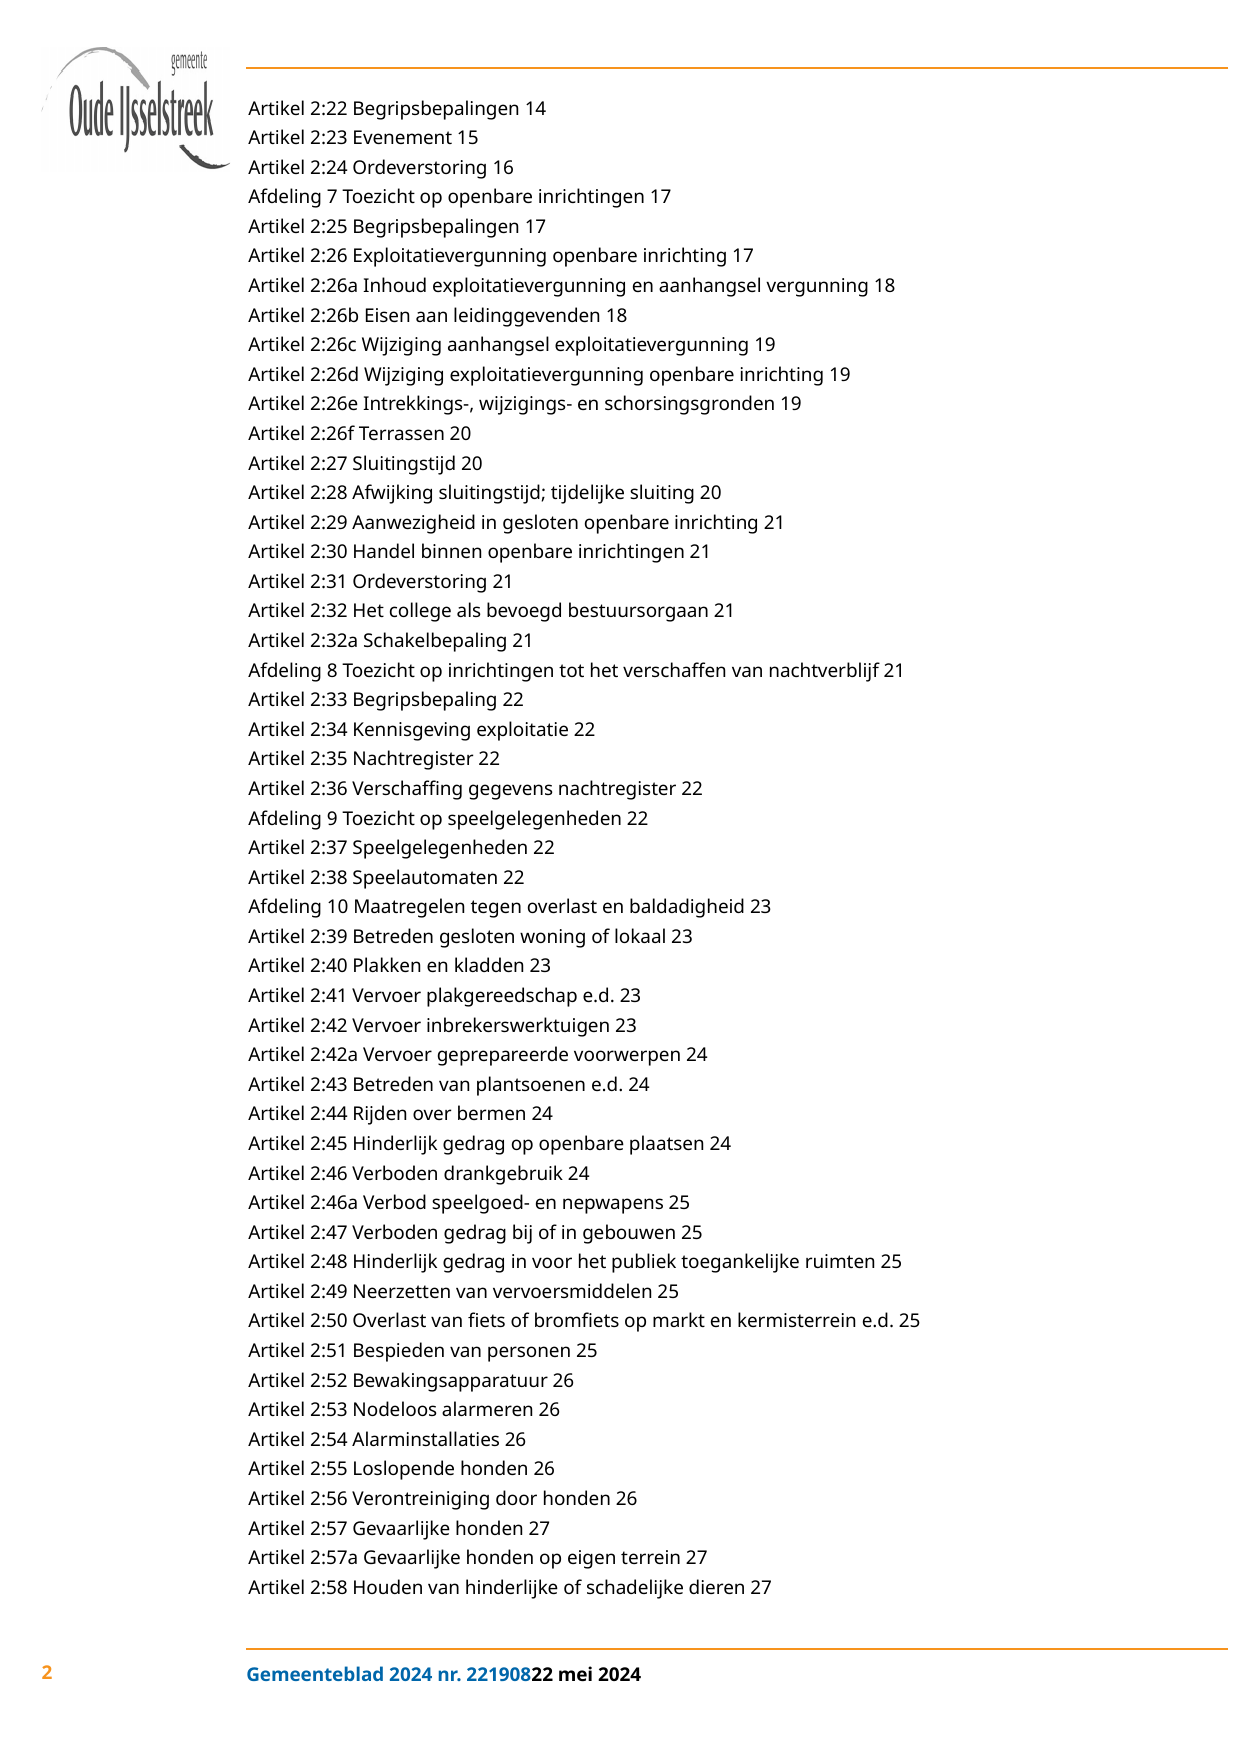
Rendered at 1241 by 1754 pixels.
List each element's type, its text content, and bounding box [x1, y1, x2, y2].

text Artikel 2:26e Intrekkings-, wijzigings- en schorsingsgronden 19 [248, 391, 1152, 416]
text Artikel 2:53 Nodeloos alarmeren 26 [248, 1396, 1152, 1422]
text Artikel 2:52 Bewakingsapparatuur 26 [248, 1367, 1152, 1393]
picture [41, 47, 231, 172]
text Artikel 2:58 Houden van hinderlijke of schadelijke dieren 27 [248, 1574, 1152, 1600]
text Artikel 2:46a Verbod speelgoed- en nepwapens 25 [248, 1189, 1152, 1215]
text Artikel 2:55 Loslopende honden 26 [248, 1456, 1152, 1481]
text Artikel 2:46 Verboden drankgebruik 24 [248, 1160, 1152, 1186]
text Artikel 2:42a Vervoer geprepareerde voorwerpen 24 [248, 1041, 1152, 1067]
text Artikel 2:29 Aanwezigheid in gesloten openbare inrichting 21 [248, 509, 1152, 535]
text Artikel 2:34 Kennisgeving exploitatie 22 [248, 716, 1152, 742]
text Afdeling 9 Toezicht op speelgelegenheden 22 [248, 805, 1152, 831]
text Artikel 2:27 Sluitingstijd 20 [248, 450, 1152, 476]
text Artikel 2:26f Terrassen 20 [248, 420, 1152, 446]
text Artikel 2:41 Vervoer plakgereedschap e.d. 23 [248, 982, 1152, 1008]
text Artikel 2:26b Eisen aan leidinggevenden 18 [248, 302, 1152, 328]
text Artikel 2:49 Neerzetten van vervoersmiddelen 25 [248, 1278, 1152, 1304]
text Artikel 2:51 Bespieden van personen 25 [248, 1337, 1152, 1363]
text Artikel 2:22 Begripsbepalingen 14 [248, 95, 1152, 121]
text Artikel 2:40 Plakken en kladden 23 [248, 953, 1152, 978]
text Artikel 2:26d Wijziging exploitatievergunning openbare inrichting 19 [248, 361, 1152, 387]
text Artikel 2:32 Het college als bevoegd bestuursorgaan 21 [248, 598, 1152, 623]
text Artikel 2:25 Begripsbepalingen 17 [248, 213, 1152, 239]
text Artikel 2:23 Evenement 15 [248, 124, 1152, 150]
text Artikel 2:28 Afwijking sluitingstijd; tijdelijke sluiting 20 [248, 479, 1152, 505]
text Artikel 2:42 Vervoer inbrekerswerktuigen 23 [248, 1012, 1152, 1038]
text Artikel 2:33 Begripsbepaling 22 [248, 686, 1152, 712]
text Afdeling 7 Toezicht op openbare inrichtingen 17 [248, 183, 1152, 209]
text Artikel 2:26 Exploitatievergunning openbare inrichting 17 [248, 243, 1152, 268]
text Artikel 2:26c Wijziging aanhangsel exploitatievergunning 19 [248, 331, 1152, 357]
text Artikel 2:36 Verschaffing gegevens nachtregister 22 [248, 775, 1152, 801]
text Artikel 2:32a Schakelbepaling 21 [248, 627, 1152, 653]
text Afdeling 8 Toezicht op inrichtingen tot het verschaffen van nachtverblijf 21 [248, 657, 1152, 683]
text Artikel 2:35 Nachtregister 22 [248, 746, 1152, 771]
text Artikel 2:56 Verontreiniging door honden 26 [248, 1485, 1152, 1511]
text Artikel 2:24 Ordeverstoring 16 [248, 154, 1152, 180]
text Artikel 2:57 Gevaarlijke honden 27 [248, 1515, 1152, 1541]
text Artikel 2:45 Hinderlijk gedrag op openbare plaatsen 24 [248, 1130, 1152, 1156]
text Artikel 2:47 Verboden gedrag bij of in gebouwen 25 [248, 1219, 1152, 1245]
text Artikel 2:26a Inhoud exploitatievergunning en aanhangsel vergunning 18 [248, 272, 1152, 298]
text Artikel 2:31 Ordeverstoring 21 [248, 568, 1152, 594]
text Artikel 2:37 Speelgelegenheden 22 [248, 834, 1152, 860]
text Artikel 2:39 Betreden gesloten woning of lokaal 23 [248, 923, 1152, 949]
text Artikel 2:44 Rijden over bermen 24 [248, 1101, 1152, 1126]
text Artikel 2:30 Handel binnen openbare inrichtingen 21 [248, 538, 1152, 564]
text Artikel 2:48 Hinderlijk gedrag in voor het publiek toegankelijke ruimten 25 [248, 1248, 1152, 1274]
text Artikel 2:57a Gevaarlijke honden op eigen terrein 27 [248, 1544, 1152, 1570]
text Artikel 2:43 Betreden van plantsoenen e.d. 24 [248, 1071, 1152, 1097]
text Artikel 2:38 Speelautomaten 22 [248, 864, 1152, 890]
text Artikel 2:50 Overlast van fiets of bromfiets op markt en kermisterrein e.d. 25 [248, 1308, 1152, 1333]
text Artikel 2:54 Alarminstallaties 26 [248, 1426, 1152, 1452]
text Afdeling 10 Maatregelen tegen overlast en baldadigheid 23 [248, 893, 1152, 919]
